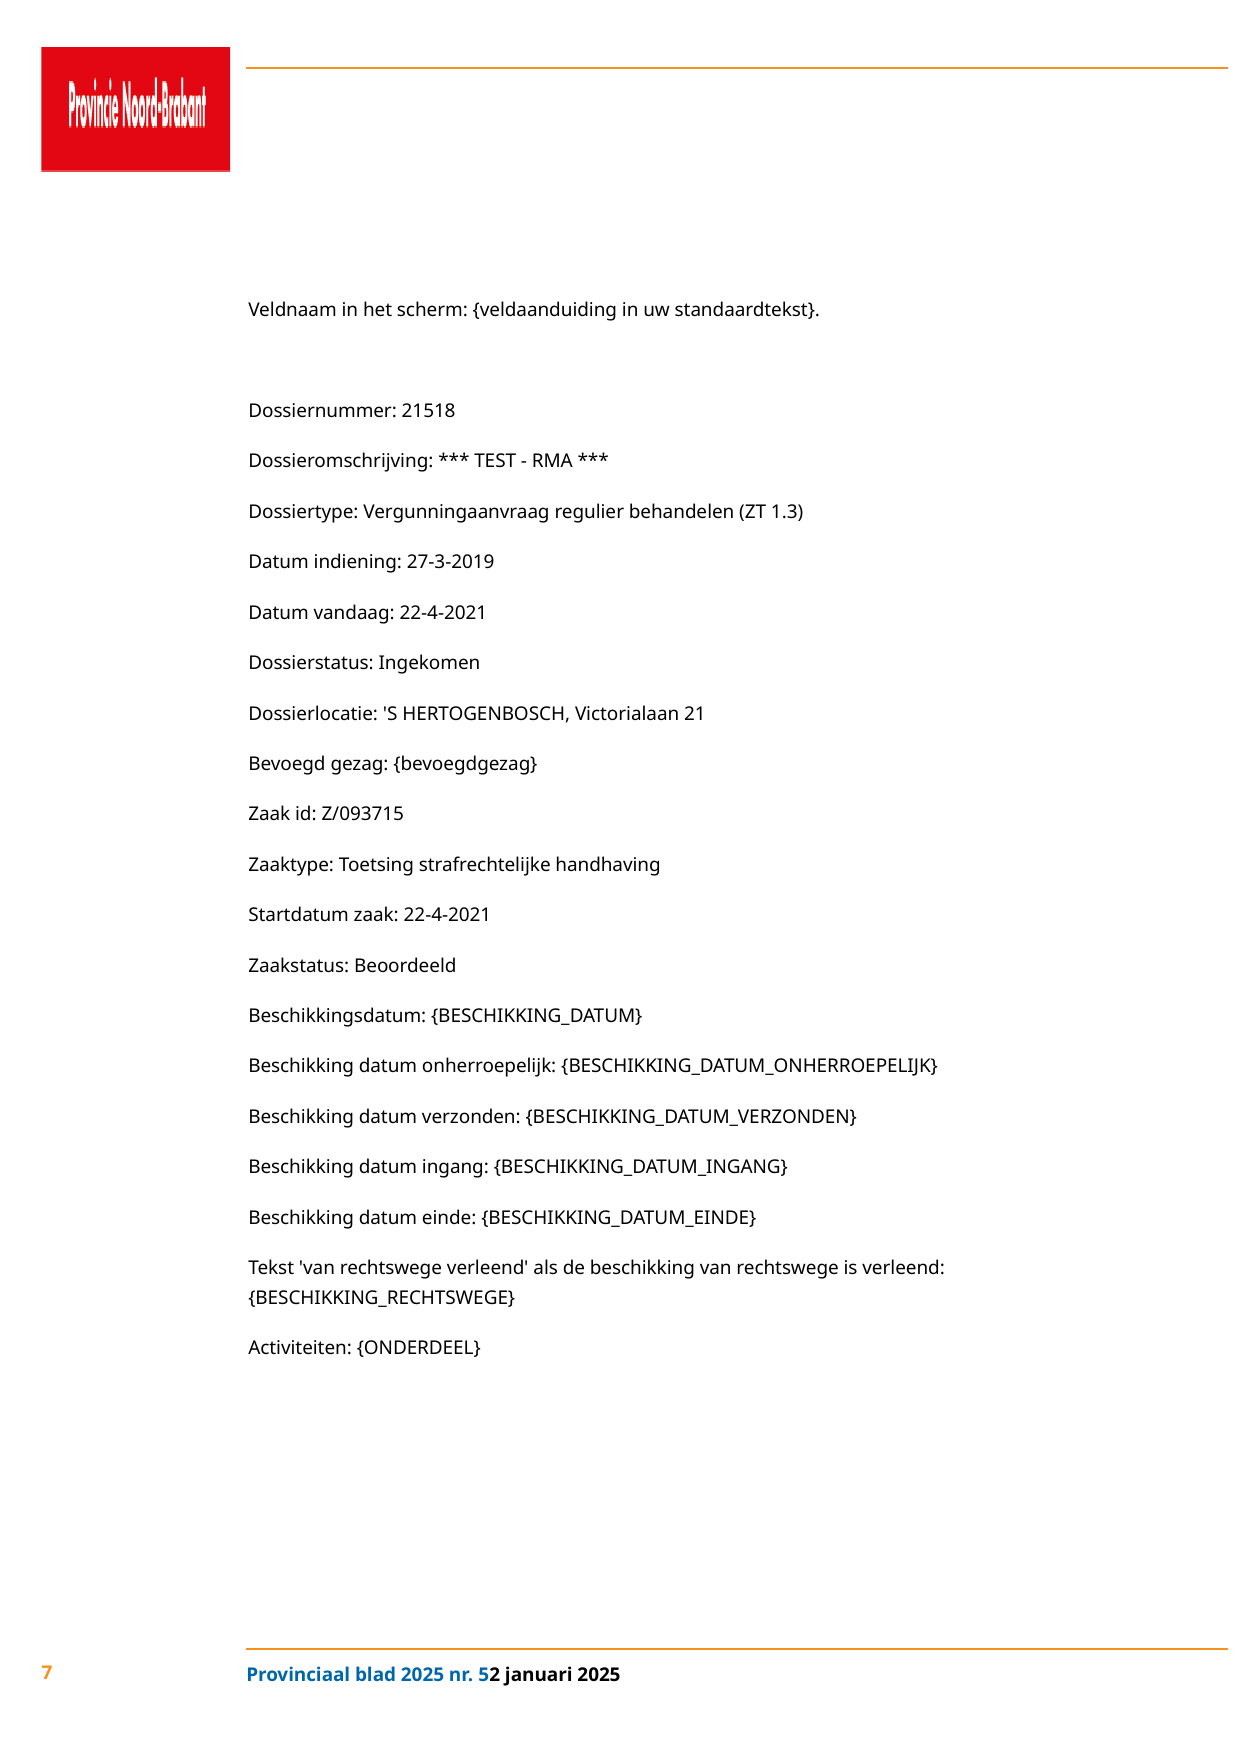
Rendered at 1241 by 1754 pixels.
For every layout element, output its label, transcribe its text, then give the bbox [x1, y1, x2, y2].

text Beschikking datum einde: {BESCHIKKING_DATUM_EINDE} [248, 1204, 1152, 1230]
text Tekst 'van rechtswege verleend' als de beschikking van rechtswege is verleend: {BESCHIKKING_RECHTSWEGE} [248, 1254, 1152, 1310]
text Beschikking datum onherroepelijk: {BESCHIKKING_DATUM_ONHERROEPELIJK} [248, 1053, 1152, 1078]
picture [41, 47, 231, 172]
text Beschikking datum verzonden: {BESCHIKKING_DATUM_VERZONDEN} [248, 1103, 1152, 1129]
text Startdatum zaak: 22-4-2021 [248, 901, 1152, 927]
text Zaak id: Z/093715 [248, 801, 1152, 826]
text Beschikkingsdatum: {BESCHIKKING_DATUM} [248, 1002, 1152, 1028]
text Zaakstatus: Beoordeeld [248, 952, 1152, 978]
text Dossiernummer: 21518 [248, 397, 1152, 423]
text Beschikking datum ingang: {BESCHIKKING_DATUM_INGANG} [248, 1153, 1152, 1179]
text Datum indiening: 27-3-2019 [248, 548, 1152, 574]
text Zaaktype: Toetsing strafrechtelijke handhaving [248, 851, 1152, 877]
text Bevoegd gezag: {bevoegdgezag} [248, 750, 1152, 776]
text Veldnaam in het scherm: {veldaanduiding in uw standaardtekst}. [248, 296, 1152, 322]
text Activiteiten: {ONDERDEEL} [248, 1334, 1152, 1360]
text Dossieromschrijving: *** TEST - RMA *** [248, 448, 1152, 473]
text Dossierstatus: Ingekomen [248, 649, 1152, 675]
text Dossierlocatie: 'S HERTOGENBOSCH, Victorialaan 21 [248, 700, 1152, 726]
text Datum vandaag: 22-4-2021 [248, 599, 1152, 625]
text Dossiertype: Vergunningaanvraag regulier behandelen (ZT 1.3) [248, 498, 1152, 524]
